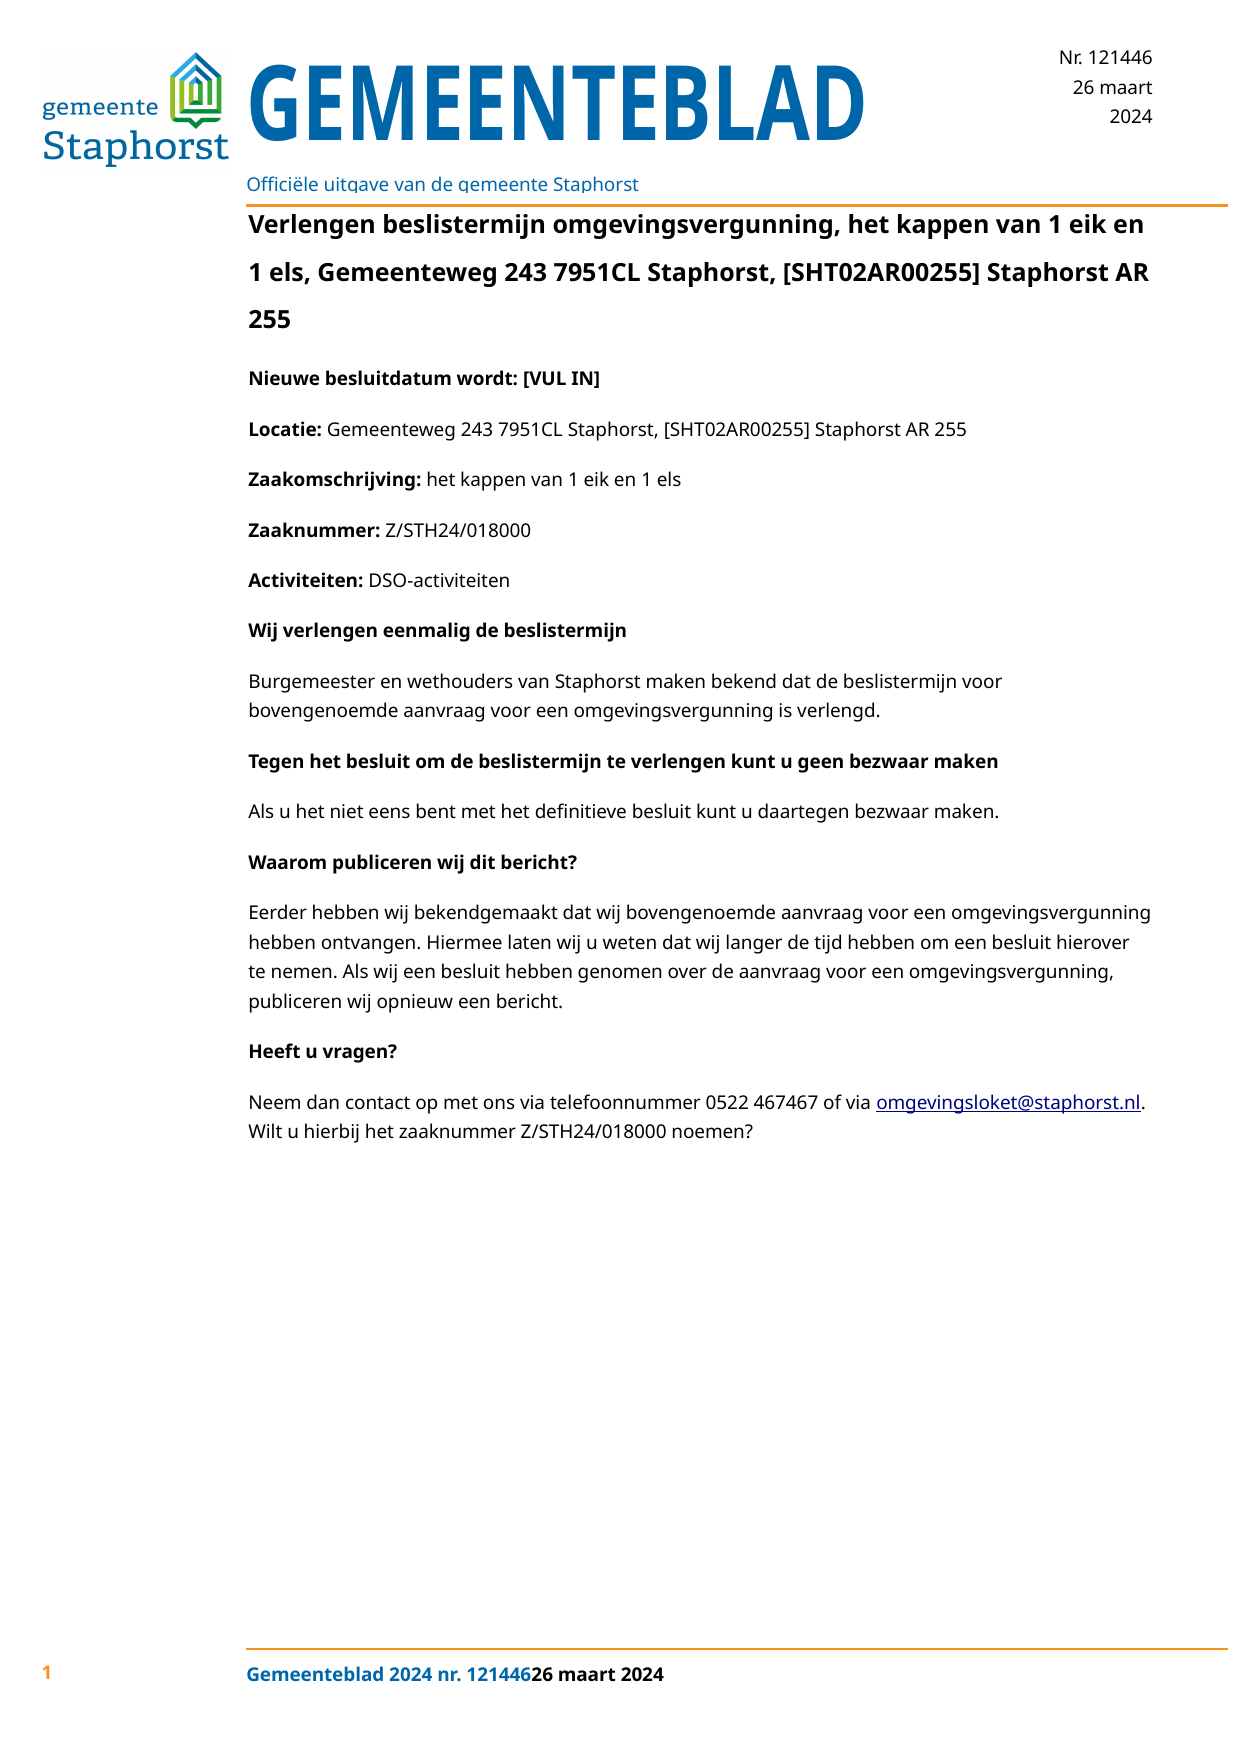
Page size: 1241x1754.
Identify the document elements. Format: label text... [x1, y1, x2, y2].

picture [41, 47, 231, 172]
text Activiteiten: DSO-activiteiten [248, 567, 1152, 593]
text Burgemeester en wethouders van Staphorst maken bekend dat de beslistermijn voor bovengenoemde aanvraag voor een omgevingsvergunning is verlengd. [248, 668, 1152, 723]
text Waarom publiceren wij dit bericht? [248, 849, 1152, 874]
text Zaakomschrijving: het kappen van 1 eik en 1 els [248, 466, 1152, 492]
text Nieuwe besluitdatum wordt: [VUL IN] [248, 366, 1152, 391]
text Neem dan contact op met ons via telefoonnummer 0522 467467 of via omgevingsloket@staphorst.nl. Wilt u hierbij het zaaknummer Z/STH24/018000 noemen? [248, 1089, 1152, 1144]
text Als u het niet eens bent met het definitieve besluit kunt u daartegen bezwaar maken. [248, 798, 1152, 824]
text Wij verlengen eenmalig de beslistermijn [248, 618, 1152, 643]
text Eerder hebben wij bekendgemaakt dat wij bovengenoemde aanvraag voor een omgevingsvergunning hebben ontvangen. Hiermee laten wij u weten dat wij langer de tijd hebben om een besluit hierover te nemen. Als wij een besluit hebben genomen over de aanvraag voor een omgevingsvergunning, publiceren wij opnieuw een bericht. [248, 899, 1152, 1014]
text Locatie: Gemeenteweg 243 7951CL Staphorst, [SHT02AR00255] Staphorst AR 255 [248, 416, 1152, 442]
text Heeft u vragen? [248, 1038, 1152, 1064]
text Verlengen beslistermijn omgevingsvergunning, het kappen van 1 eik en 1 els, Gemeenteweg 243 7951CL Staphorst, [SHT02AR00255] Staphorst AR 255 [248, 207, 1152, 336]
text Tegen het besluit om de beslistermijn te verlengen kunt u geen bezwaar maken [248, 748, 1152, 774]
text Zaaknummer: Z/STH24/018000 [248, 517, 1152, 542]
